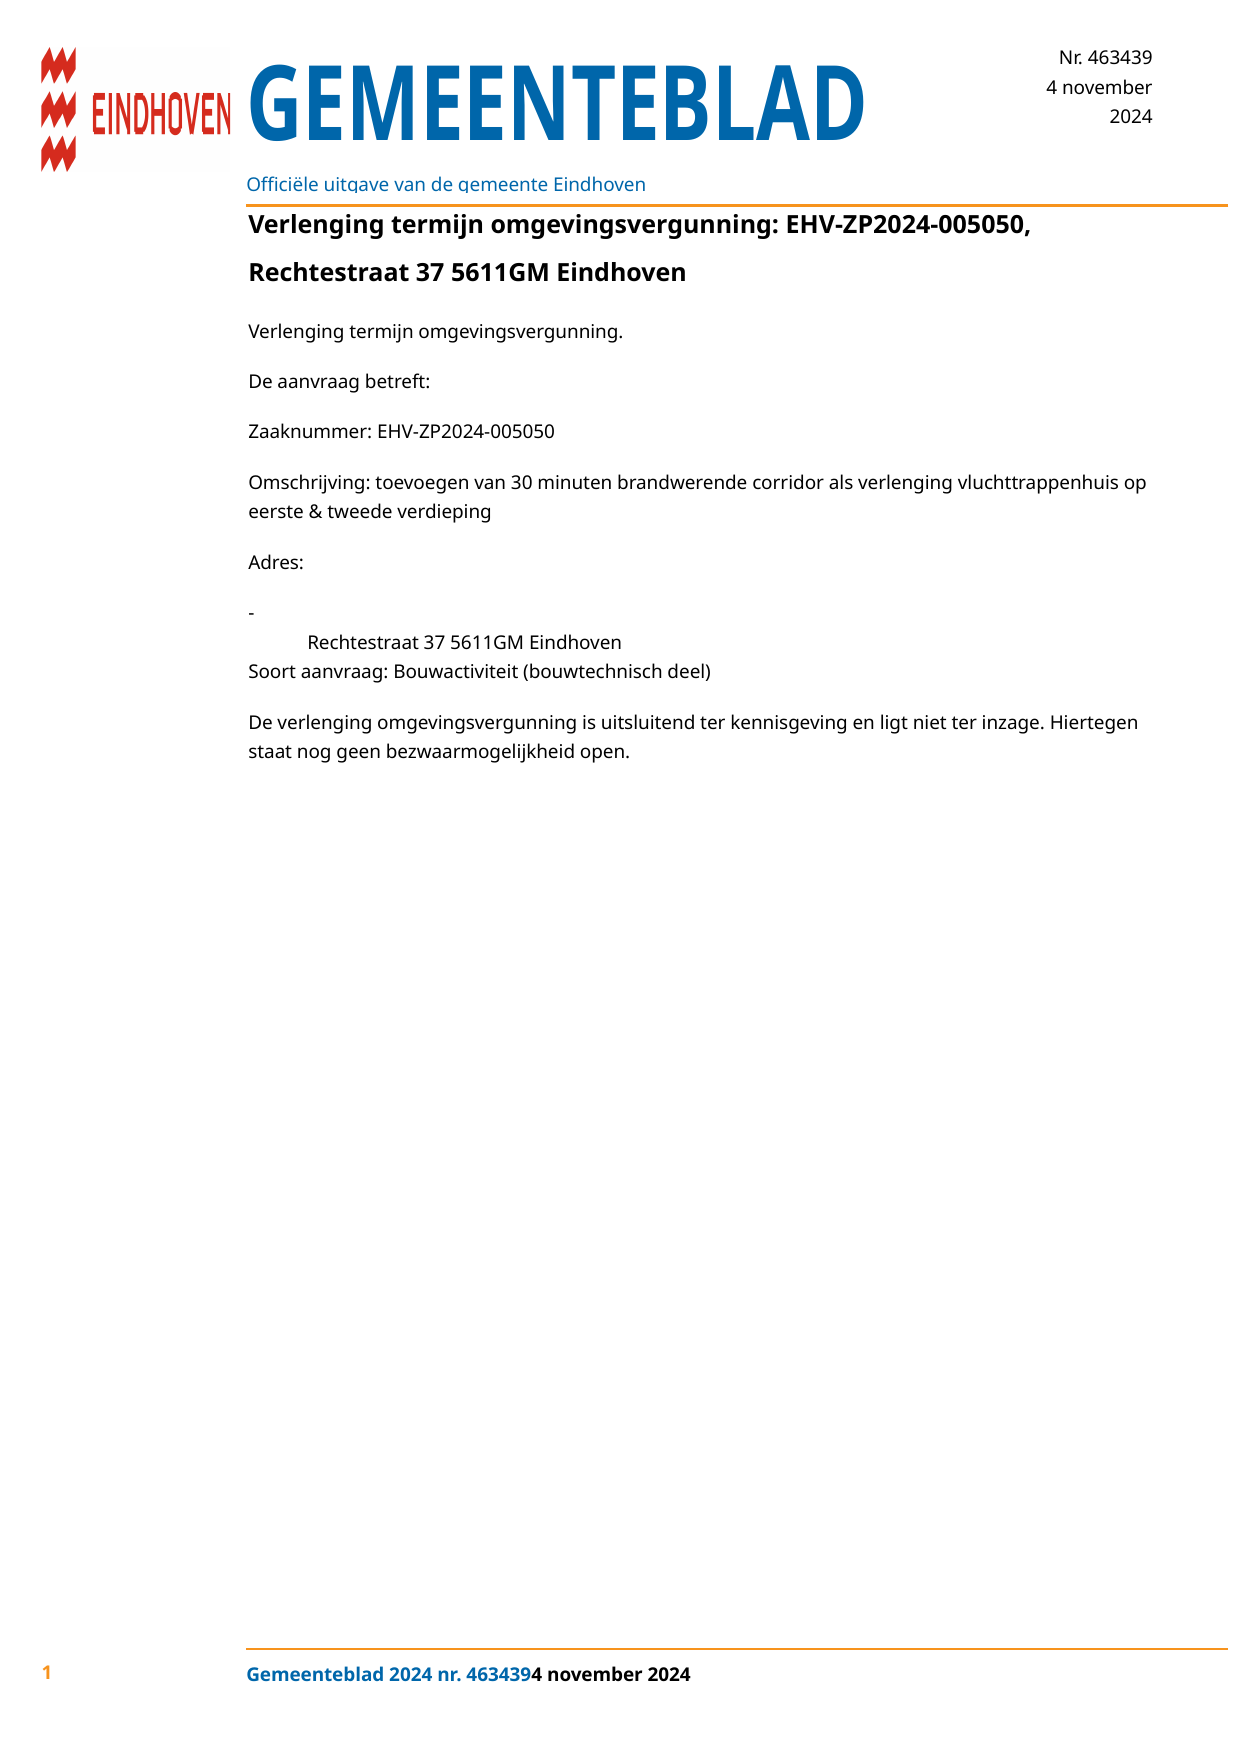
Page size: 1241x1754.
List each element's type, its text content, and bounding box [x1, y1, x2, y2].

text Zaaknummer: EHV-ZP2024-005050 [248, 419, 1152, 444]
text Soort aanvraag: Bouwactiviteit (bouwtechnisch deel) [248, 659, 1152, 684]
text Verlenging termijn omgevingsvergunning. [248, 318, 1152, 344]
list Rechtestraat 37 5611GM Eindhoven [248, 629, 1152, 655]
text Adres: [248, 549, 1152, 575]
picture [41, 47, 231, 172]
text De aanvraag betreft: [248, 368, 1152, 394]
text Verlenging termijn omgevingsvergunning: EHV-ZP2024-005050, Rechtestraat 37 5611GM Eindhoven [248, 207, 1152, 288]
text De verlenging omgevingsvergunning is uitsluitend ter kennisgeving en ligt niet ter inzage. Hiertegen staat nog geen bezwaarmogelijkheid open. [248, 709, 1152, 764]
text Omschrijving: toevoegen van 30 minuten brandwerende corridor als verlenging vluchttrappenhuis op eerste & tweede verdieping [248, 469, 1152, 524]
